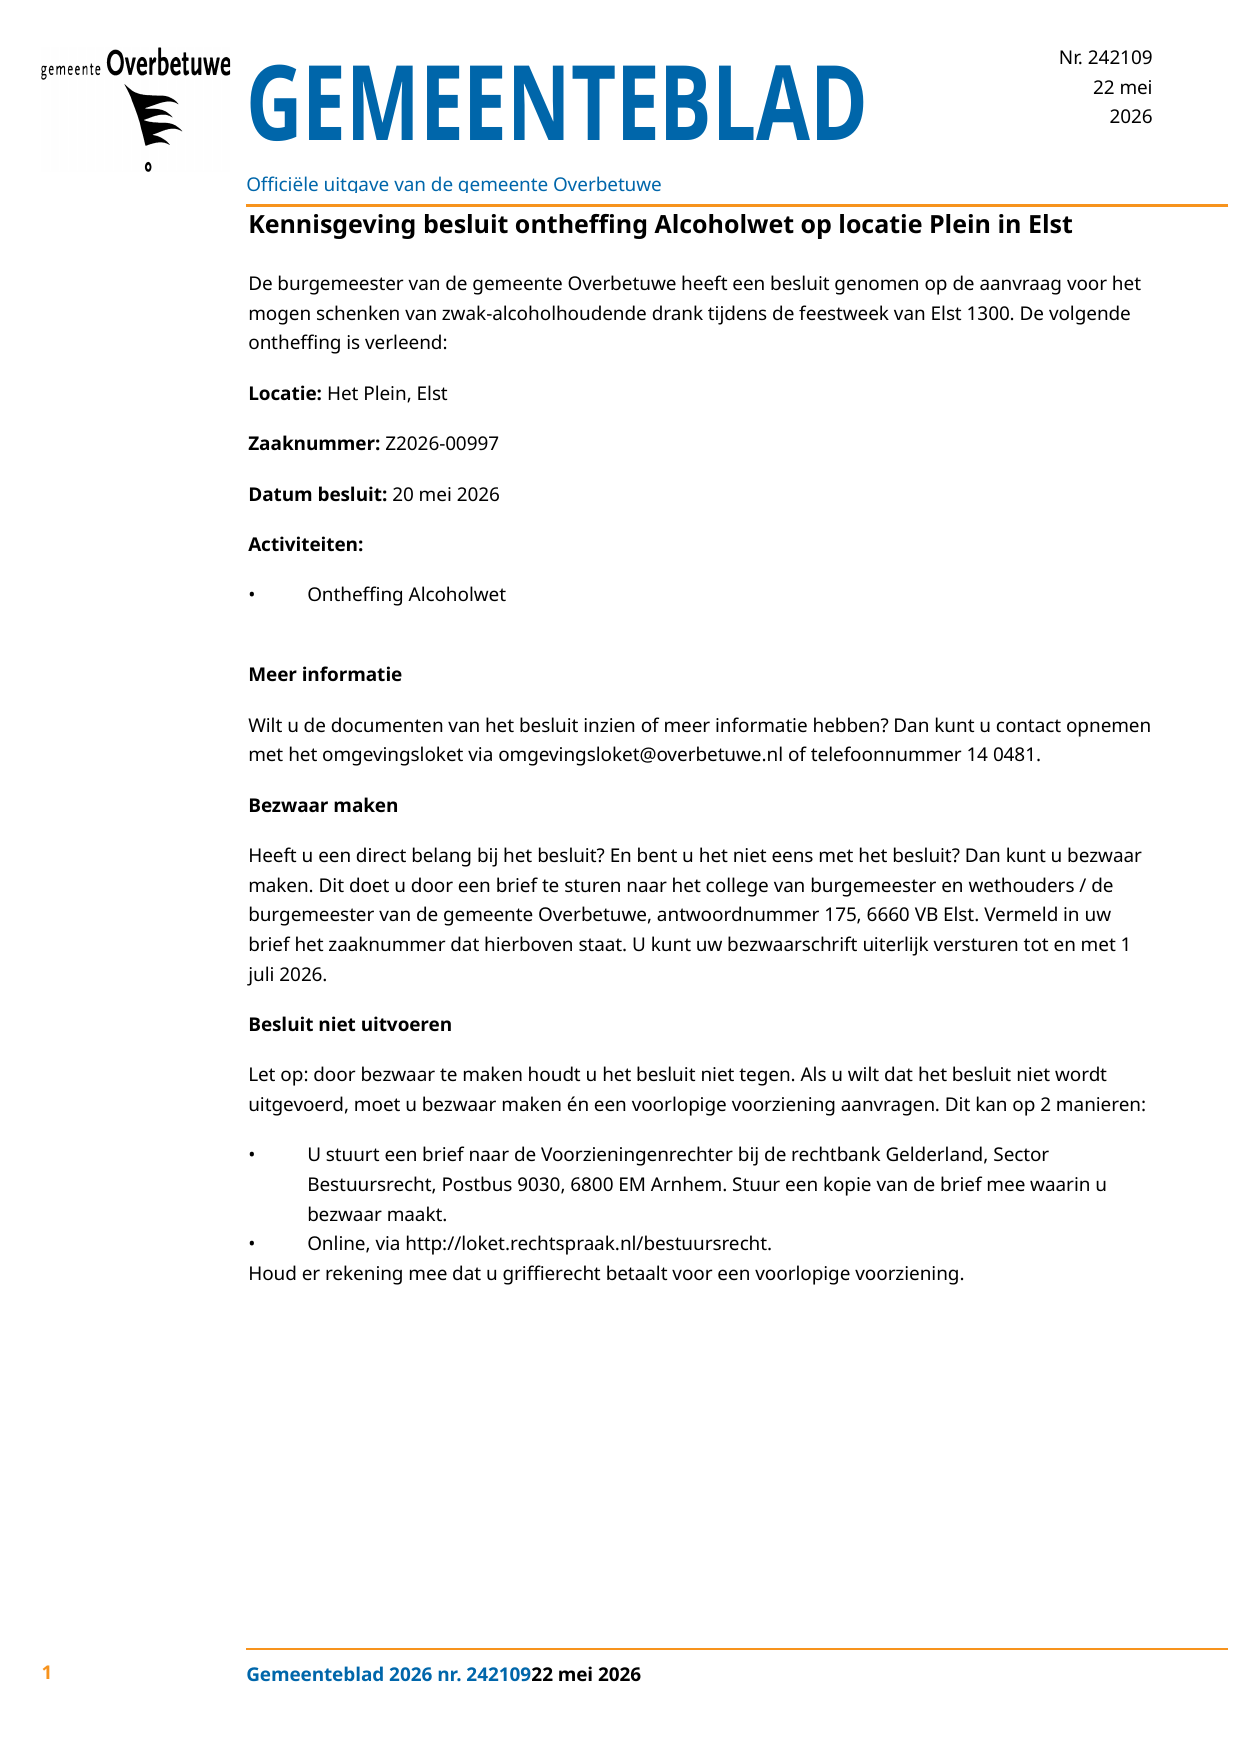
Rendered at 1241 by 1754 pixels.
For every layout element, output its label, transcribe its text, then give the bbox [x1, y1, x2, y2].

text De burgemeester van de gemeente Overbetuwe heeft een besluit genomen op de aanvraag voor het mogen schenken van zwak-alcoholhoudende drank tijdens de feestweek van Elst 1300. De volgende ontheffing is verleend: [248, 270, 1152, 355]
list U stuurt een brief naar de Voorzieningenrechter bij de rechtbank Gelderland, Sector Bestuursrecht, Postbus 9030, 6800 EM Arnhem. Stuur een kopie van de brief mee waarin u bezwaar maakt. [248, 1142, 1152, 1226]
text Houd er rekening mee dat u griffierecht betaalt voor een voorlopige voorziening. [248, 1260, 1152, 1286]
text Besluit niet uitvoeren [248, 1011, 1152, 1037]
text Wilt u de documenten van het besluit inzien of meer informatie hebben? Dan kunt u contact opnemen met het omgevingsloket via omgevingsloket@overbetuwe.nl of telefoonnummer 14 0481. [248, 712, 1152, 767]
text Datum besluit: 20 mei 2026 [248, 481, 1152, 506]
text Meer informatie [248, 662, 1152, 687]
text Zaaknummer: Z2026-00997 [248, 430, 1152, 456]
text Kennisgeving besluit ontheffing Alcoholwet op locatie Plein in Elst [248, 207, 1152, 241]
picture [41, 47, 231, 172]
text Bezwaar maken [248, 792, 1152, 818]
text Activiteiten: [248, 531, 1152, 557]
text Heeft u een direct belang bij het besluit? En bent u het niet eens met het besluit? Dan kunt u bezwaar maken. Dit doet u door een brief te sturen naar het college van burgemeester en wethouders / de burgemeester van de gemeente Overbetuwe, antwoordnummer 175, 6660 VB Elst. Vermeld in uw brief het zaaknummer dat hierboven staat. U kunt uw bezwaarschrift uiterlijk versturen tot en met 1 juli 2026. [248, 842, 1152, 986]
list Ontheffing Alcoholwet [248, 582, 1152, 607]
text Let op: door bezwaar te maken houdt u het besluit niet tegen. Als u wilt dat het besluit niet wordt uitgevoerd, moet u bezwaar maken én een voorlopige voorziening aanvragen. Dit kan op 2 manieren: [248, 1062, 1152, 1117]
list Online, via http://loket.rechtspraak.nl/bestuursrecht. [248, 1230, 1152, 1256]
text Locatie: Het Plein, Elst [248, 380, 1152, 406]
